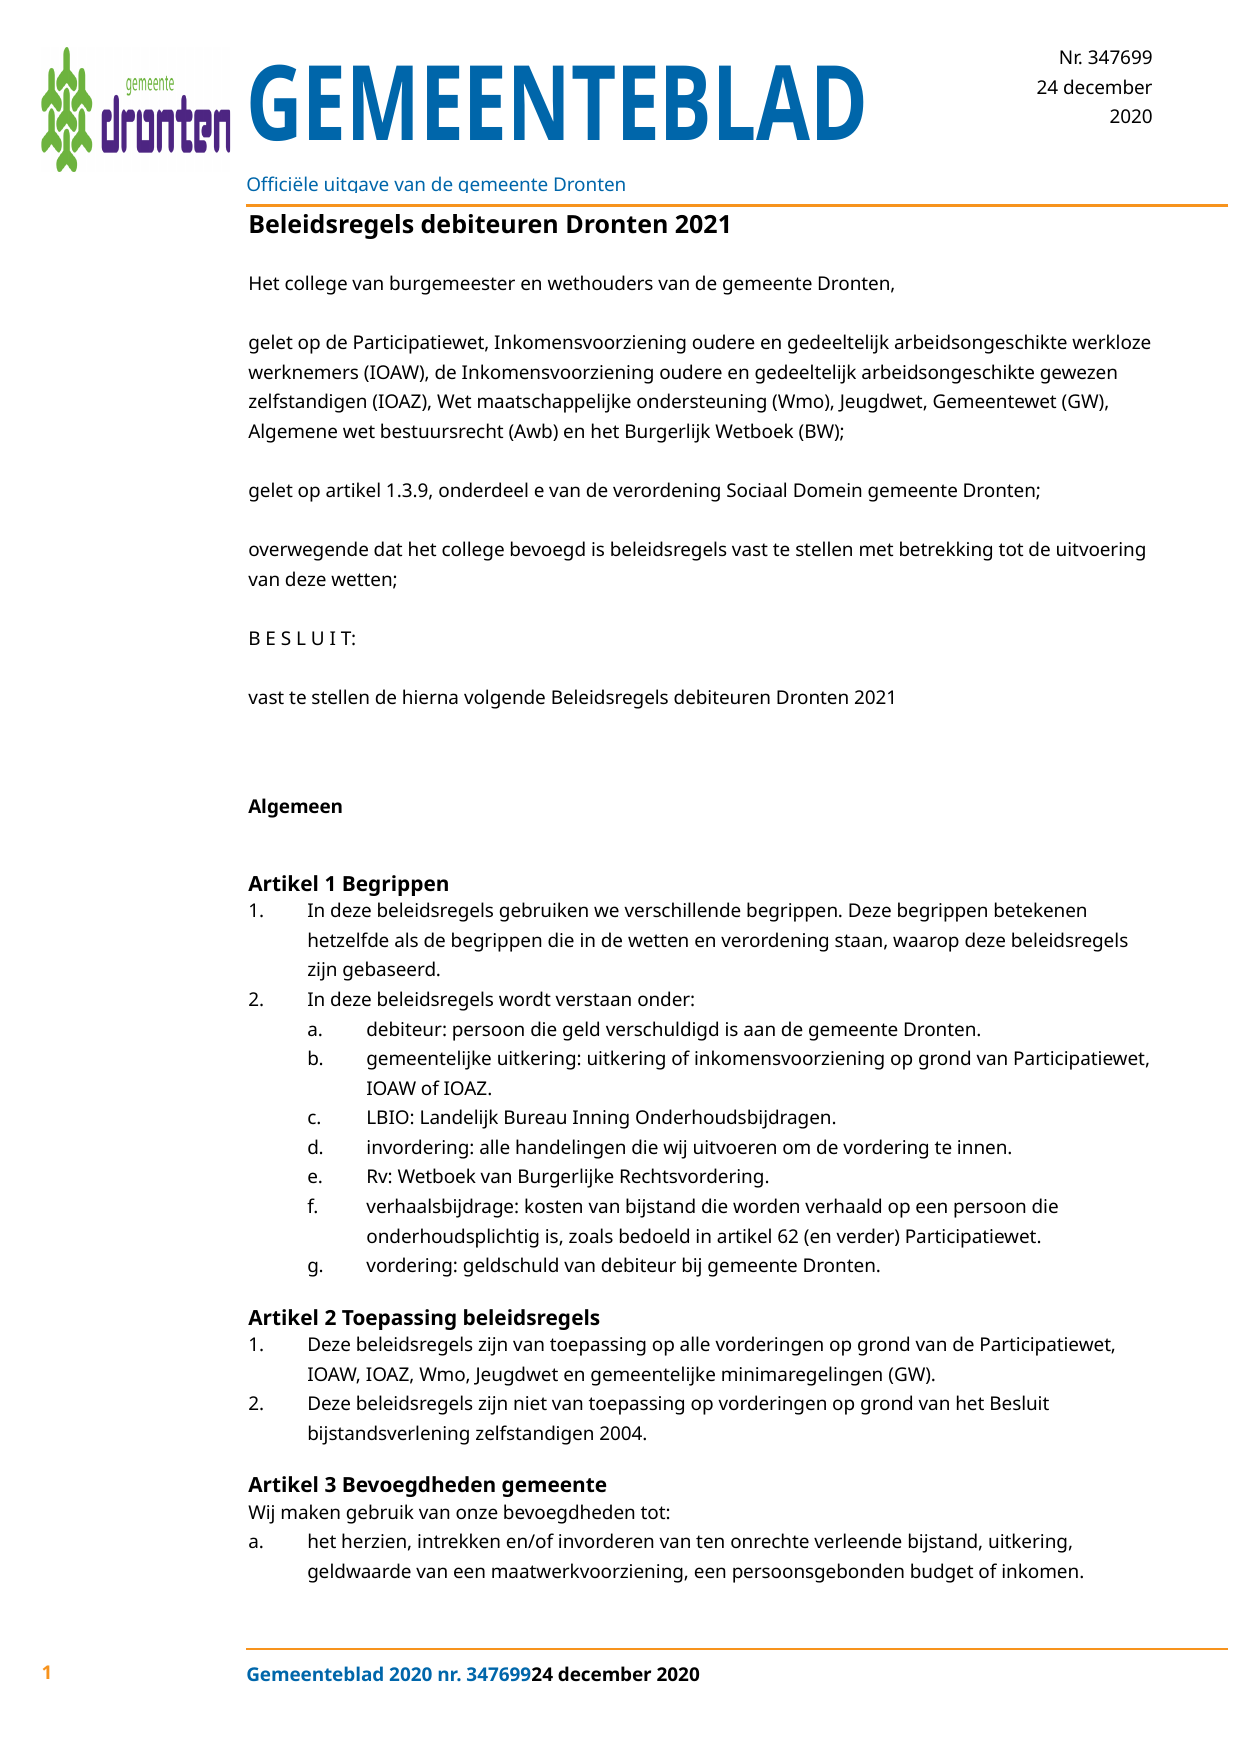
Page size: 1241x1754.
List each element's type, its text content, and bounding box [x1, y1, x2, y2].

text overwegende dat het college bevoegd is beleidsregels vast te stellen met betrekking tot de uitvoering van deze wetten; [248, 537, 1152, 592]
text Algemeen [248, 793, 1152, 819]
list LBIO: Landelijk Bureau Inning Onderhoudsbijdragen. [307, 1104, 1152, 1130]
list debiteur: persoon die geld verschuldigd is aan de gemeente Dronten. [307, 1016, 1152, 1042]
text Artikel 2 Toepassing beleidsregels [248, 1303, 1152, 1331]
list Rv: Wetboek van Burgerlijke Rechtsvordering. [307, 1164, 1152, 1189]
text vast te stellen de hierna volgende Beleidsregels debiteuren Dronten 2021 [248, 684, 1152, 710]
list het herzien, intrekken en/of invorderen van ten onrechte verleende bijstand, uitkering, geldwaarde van een maatwerkvoorziening, een persoonsgebonden budget of inkomen. [248, 1528, 1152, 1584]
text Beleidsregels debiteuren Dronten 2021 [248, 207, 1152, 241]
text Artikel 1 Begrippen [248, 869, 1152, 897]
text gelet op artikel 1.3.9, onderdeel e van de verordening Sociaal Domein gemeente Dronten; [248, 477, 1152, 503]
list In deze beleidsregels gebruiken we verschillende begrippen. Deze begrippen betekenen hetzelfde als de begrippen die in de wetten en verordening staan, waarop deze beleidsregels zijn gebaseerd. [248, 897, 1152, 982]
list In deze beleidsregels wordt verstaan onder: [248, 986, 1152, 1012]
text Wij maken gebruik van onze bevoegdheden tot: [248, 1499, 1152, 1525]
picture [41, 47, 231, 172]
text gelet op de Participatiewet, Inkomensvoorziening oudere en gedeeltelijk arbeidsongeschikte werkloze werknemers (IOAW), de Inkomensvoorziening oudere en gedeeltelijk arbeidsongeschikte gewezen zelfstandigen (IOAZ), Wet maatschappelijke ondersteuning (Wmo), Jeugdwet, Gemeentewet (GW), Algemene wet bestuursrecht (Awb) en het Burgerlijk Wetboek (BW); [248, 329, 1152, 444]
text B E S L U I T: [248, 625, 1152, 651]
list verhaalsbijdrage: kosten van bijstand die worden verhaald op een persoon die onderhoudsplichtig is, zoals bedoeld in artikel 62 (en verder) Participatiewet. [307, 1193, 1152, 1249]
list invordering: alle handelingen die wij uitvoeren om de vordering te innen. [307, 1134, 1152, 1160]
text Artikel 3 Bevoegdheden gemeente [248, 1471, 1152, 1499]
text Het college van burgemeester en wethouders van de gemeente Dronten, [248, 270, 1152, 296]
list gemeentelijke uitkering: uitkering of inkomensvoorziening op grond van Participatiewet, IOAW of IOAZ. [307, 1045, 1152, 1101]
list Deze beleidsregels zijn van toepassing op alle vorderingen op grond van de Participatiewet, IOAW, IOAZ, Wmo, Jeugdwet en gemeentelijke minimaregelingen (GW). [248, 1331, 1152, 1387]
list Deze beleidsregels zijn niet van toepassing op vorderingen op grond van het Besluit bijstandsverlening zelfstandigen 2004. [248, 1391, 1152, 1446]
list vordering: geldschuld van debiteur bij gemeente Dronten. [307, 1252, 1152, 1278]
